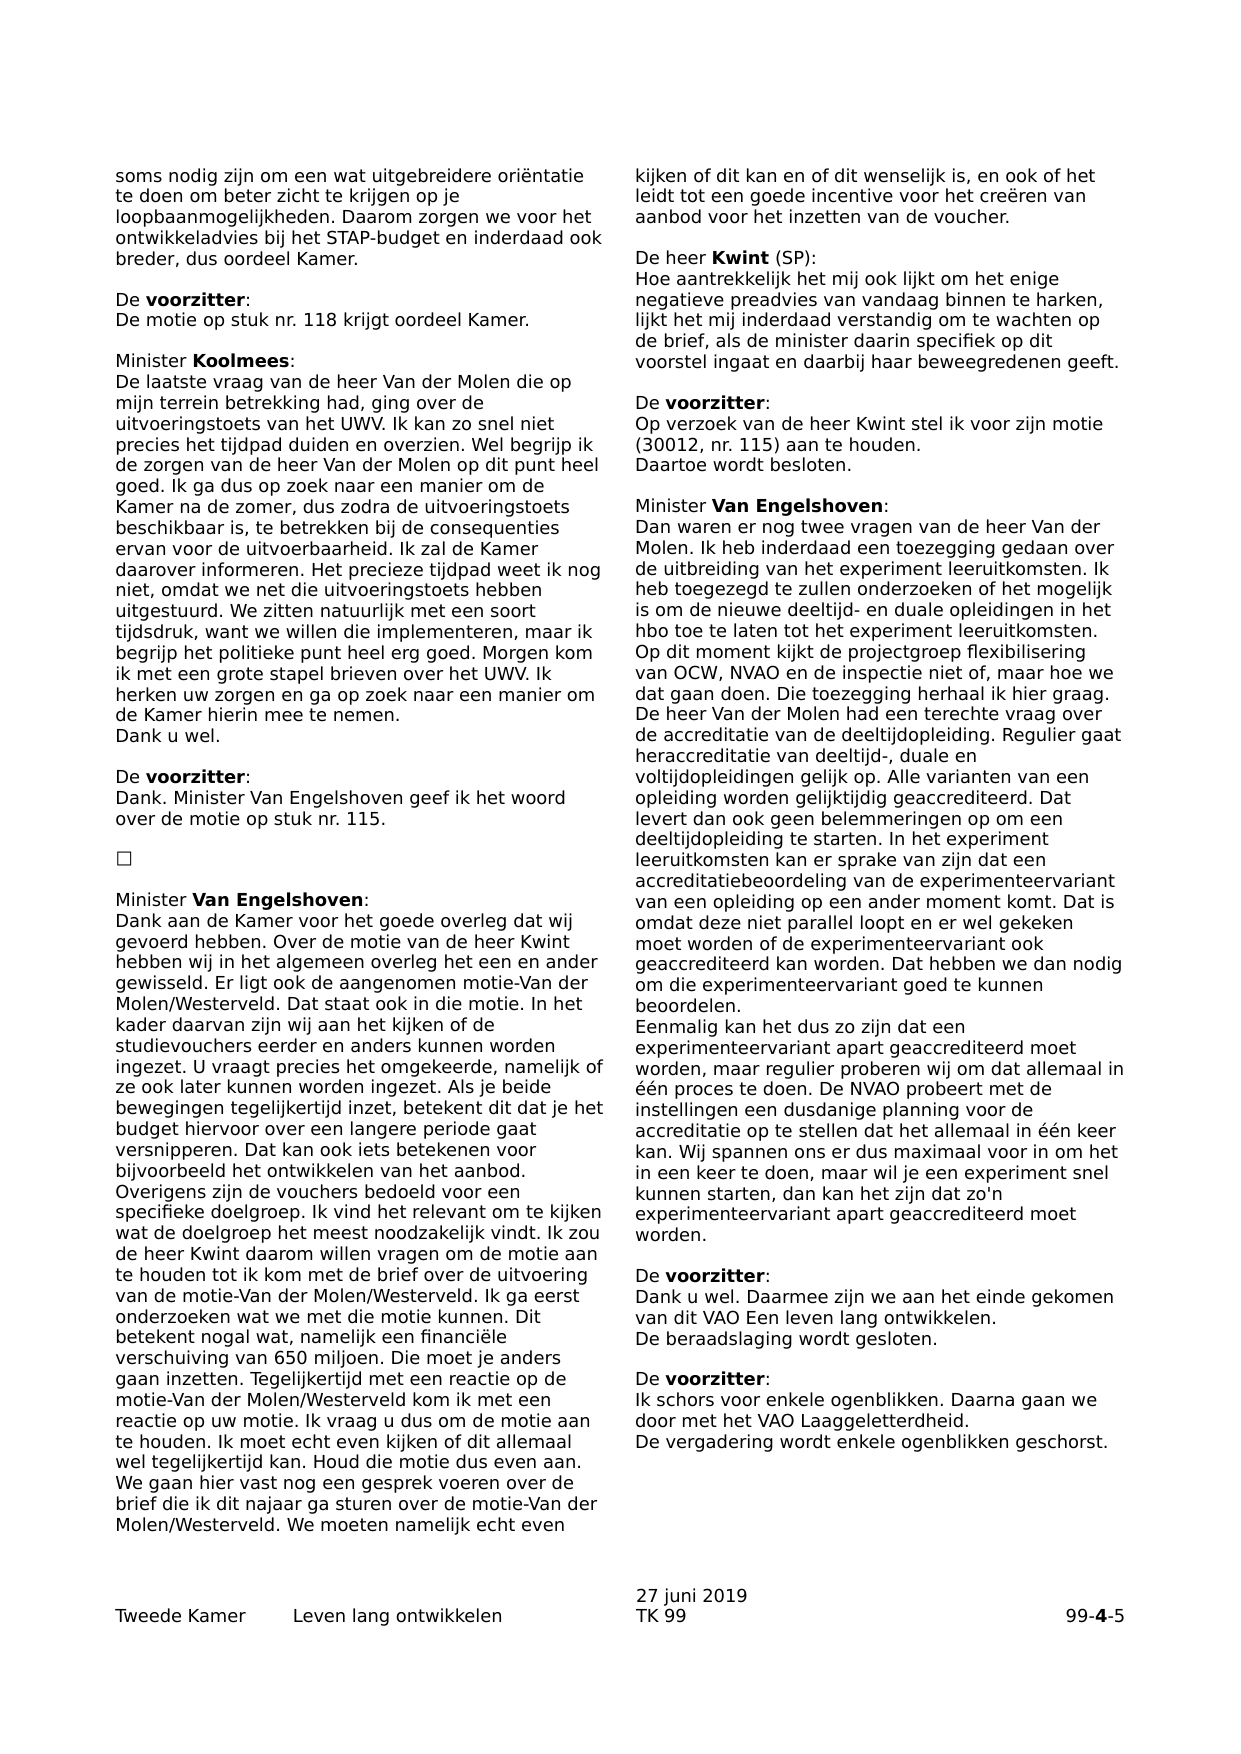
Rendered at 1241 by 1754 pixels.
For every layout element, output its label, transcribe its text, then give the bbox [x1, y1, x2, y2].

text Hoe aantrekkelijk het mij ook lijkt om het enige negatieve preadvies van vandaag binnen te harken, lijkt het mij inderdaad verstandig om te wachten op de brief, als de minister daarin specifiek op dit voorstel ingaat en daarbij haar beweegredenen geeft. [635, 268, 1125, 373]
text Op verzoek van de heer Kwint stel ik voor zijn motie (30012, nr. 115) aan te houden. [635, 413, 1125, 455]
text De vergadering wordt enkele ogenblikken geschorst. [635, 1431, 1125, 1452]
text Dank. Minister Van Engelshoven geef ik het woord over de motie op stuk nr. 115. [115, 787, 605, 829]
text Minister Van Engelshoven: [115, 890, 605, 911]
text Dank u wel. Daarmee zijn we aan het einde gekomen van dit VAO Een leven lang ontwikkelen. [635, 1287, 1125, 1328]
text soms nodig zijn om een wat uitgebreidere oriëntatie te doen om beter zicht te krijgen op je loopbaanmogelijkheden. Daarom zorgen we voor het ontwikkeladvies bij het STAP-budget en inderdaad ook breder, dus oordeel Kamer. [115, 165, 605, 269]
text De heer Van der Molen had een terechte vraag over de accreditatie van de deeltijdopleiding. Regulier gaat heraccreditatie van deeltijd-, duale en voltijdopleidingen gelijk op. Alle varianten van een opleiding worden gelijktijdig geaccrediteerd. Dat levert dan ook geen belemmeringen op om een deeltijdopleiding te starten. In het experiment leeruitkomsten kan er sprake van zijn dat een accreditatiebeoordeling van de experimenteervariant van een opleiding op een ander moment komt. Dat is omdat deze niet parallel loopt en er wel gekeken moet worden of de experimenteervariant ook geaccrediteerd kan worden. Dat hebben we dan nodig om die experimenteervariant goed te kunnen beoordelen. [635, 704, 1125, 1017]
text De laatste vraag van de heer Van der Molen die op mijn terrein betrekking had, ging over de uitvoeringstoets van het UWV. Ik kan zo snel niet precies het tijdpad duiden en overzien. Wel begrijp ik de zorgen van de heer Van der Molen op dit punt heel goed. Ik ga dus op zoek naar een manier om de Kamer na de zomer, dus zodra de uitvoeringstoets beschikbaar is, te betrekken bij de consequenties ervan voor de uitvoerbaarheid. Ik zal de Kamer daarover informeren. Het precieze tijdpad weet ik nog niet, omdat we net die uitvoeringstoets hebben uitgestuurd. We zitten natuurlijk met een soort tijdsdruk, want we willen die implementeren, maar ik begrijp het politieke punt heel erg goed. Morgen kom ik met een grote stapel brieven over het UWV. Ik herken uw zorgen en ga op zoek naar een manier om de Kamer hierin mee te nemen. [115, 372, 605, 726]
text De voorzitter: [635, 393, 1125, 413]
text Minister Van Engelshoven: [635, 496, 1125, 517]
text ⬜ [115, 849, 605, 870]
text De motie op stuk nr. 118 krijgt oordeel Kamer. [115, 310, 605, 331]
text Dank aan de Kamer voor het goede overleg dat wij gevoerd hebben. Over de motie van de heer Kwint hebben wij in het algemeen overleg het een en ander gewisseld. Er ligt ook de aangenomen motie-Van der Molen/Westerveld. Dat staat ook in die motie. In het kader daarvan zijn wij aan het kijken of de studievouchers eerder en anders kunnen worden ingezet. U vraagt precies het omgekeerde, namelijk of ze ook later kunnen worden ingezet. Als je beide bewegingen tegelijkertijd inzet, betekent dit dat je het budget hiervoor over een langere periode gaat versnipperen. Dat kan ook iets betekenen voor bijvoorbeeld het ontwikkelen van het aanbod. [115, 911, 605, 1181]
text De heer Kwint (SP): [635, 248, 1125, 268]
text De voorzitter: [115, 289, 605, 310]
text De voorzitter: [115, 767, 605, 787]
text Ik schors voor enkele ogenblikken. Daarna gaan we door met het VAO Laaggeletterdheid. [635, 1390, 1125, 1431]
text Daartoe wordt besloten. [635, 455, 1125, 476]
text Dank u wel. [115, 726, 605, 747]
text kijken of dit kan en of dit wenselijk is, en ook of het leidt tot een goede incentive voor het creëren van aanbod voor het inzetten van de voucher. [635, 165, 1125, 228]
text Minister Koolmees: [115, 351, 605, 372]
text De voorzitter: [635, 1266, 1125, 1287]
text Eenmalig kan het dus zo zijn dat een experimenteervariant apart geaccrediteerd moet worden, maar regulier proberen wij om dat allemaal in één proces te doen. De NVAO probeert met de instellingen een dusdanige planning voor de accreditatie op te stellen dat het allemaal in één keer kan. Wij spannen ons er dus maximaal voor in om het in een keer te doen, maar wil je een experiment snel kunnen starten, dan kan het zijn dat zo'n experimenteervariant apart geaccrediteerd moet worden. [635, 1017, 1125, 1246]
text Dan waren er nog twee vragen van de heer Van der Molen. Ik heb inderdaad een toezegging gedaan over de uitbreiding van het experiment leeruitkomsten. Ik heb toegezegd te zullen onderzoeken of het mogelijk is om de nieuwe deeltijd- en duale opleidingen in het hbo toe te laten tot het experiment leeruitkomsten. Op dit moment kijkt de projectgroep flexibilisering van OCW, NVAO en de inspectie niet of, maar hoe we dat gaan doen. Die toezegging herhaal ik hier graag. [635, 517, 1125, 704]
text Overigens zijn de vouchers bedoeld voor een specifieke doelgroep. Ik vind het relevant om te kijken wat de doelgroep het meest noodzakelijk vindt. Ik zou de heer Kwint daarom willen vragen om de motie aan te houden tot ik kom met de brief over de uitvoering van de motie-Van der Molen/Westerveld. Ik ga eerst onderzoeken wat we met die motie kunnen. Dit betekent nogal wat, namelijk een financiële verschuiving van 650 miljoen. Die moet je anders gaan inzetten. Tegelijkertijd met een reactie op de motie-Van der Molen/Westerveld kom ik met een reactie op uw motie. Ik vraag u dus om de motie aan te houden. Ik moet echt even kijken of dit allemaal wel tegelijkertijd kan. Houd die motie dus even aan. We gaan hier vast nog een gesprek voeren over de brief die ik dit najaar ga sturen over de motie-Van der Molen/Westerveld. We moeten namelijk echt even [115, 1181, 605, 1536]
text De voorzitter: [635, 1369, 1125, 1390]
text De beraadslaging wordt gesloten. [635, 1328, 1125, 1349]
